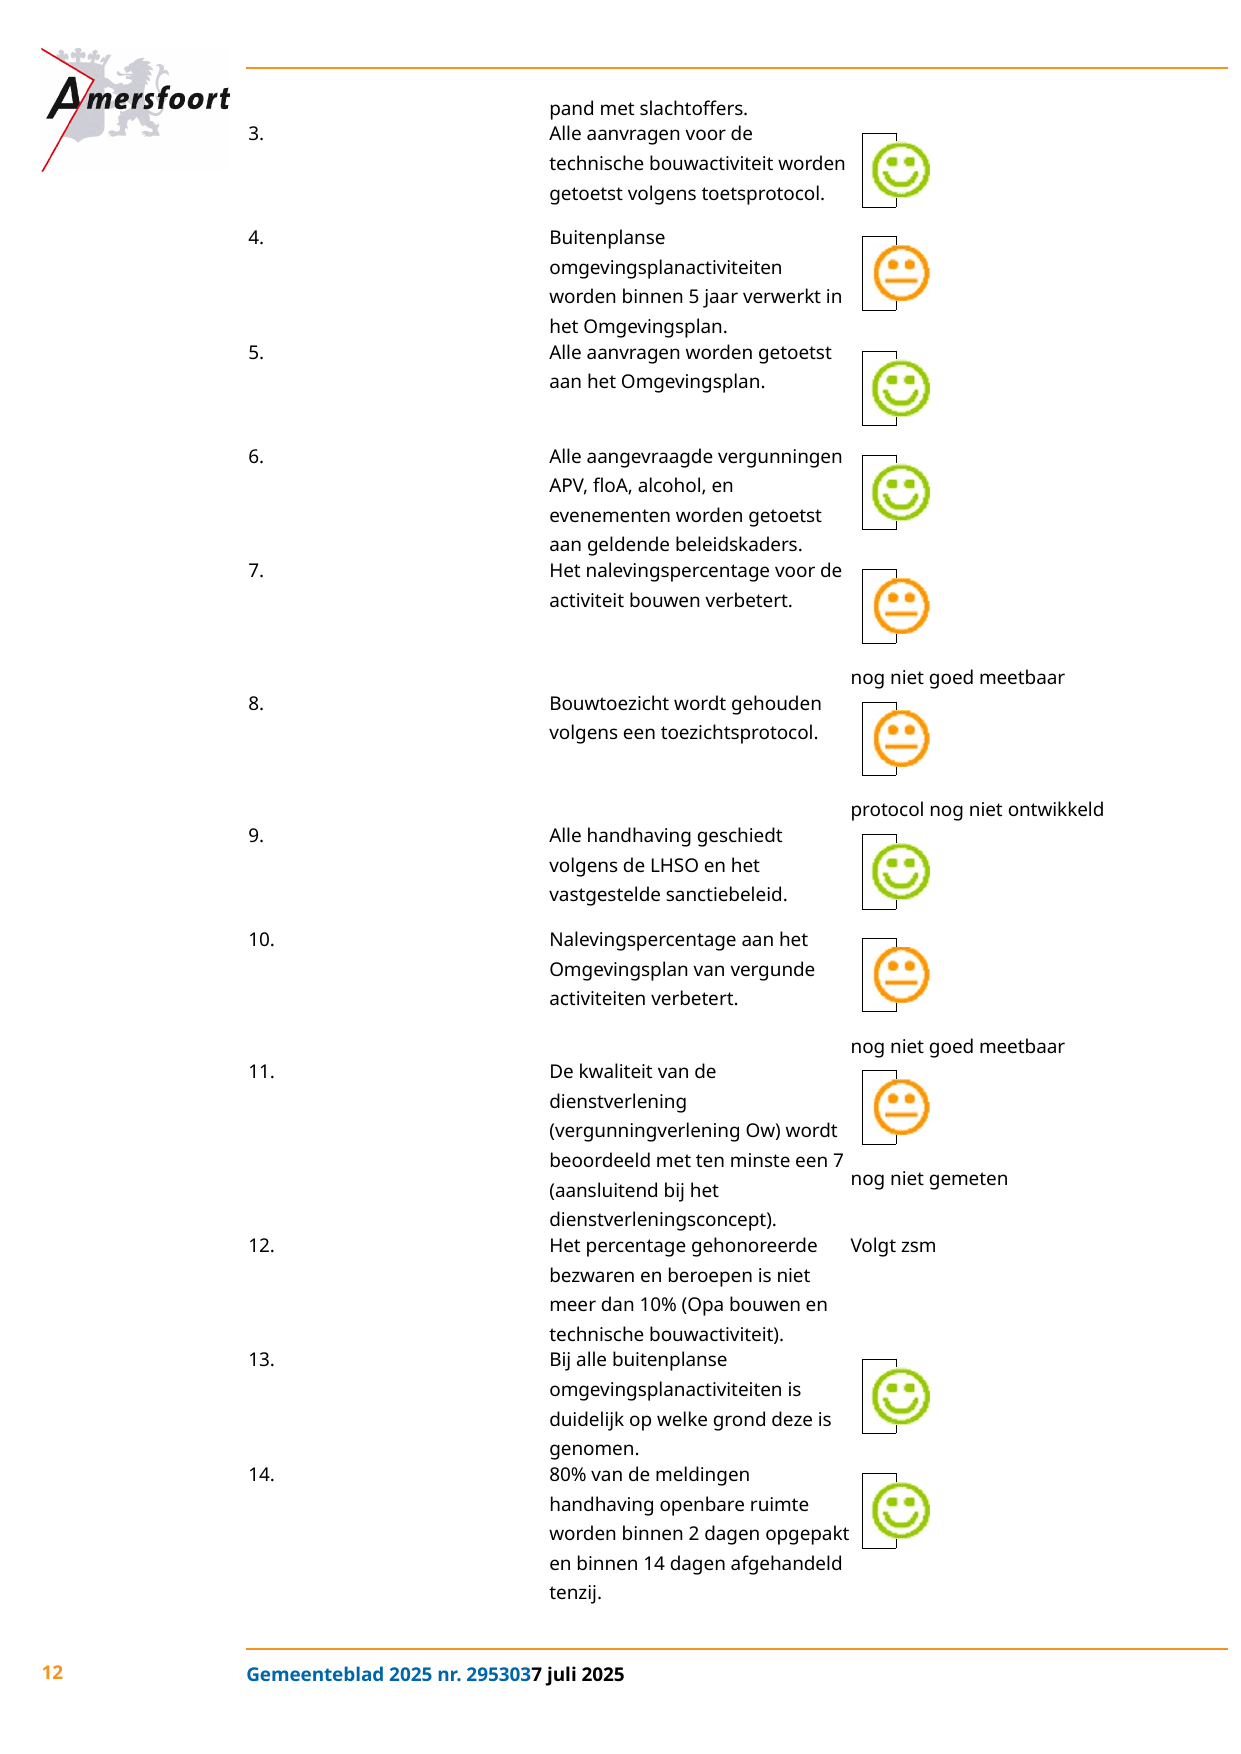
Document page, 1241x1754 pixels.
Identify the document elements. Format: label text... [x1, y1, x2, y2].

table_cell [850, 225, 1152, 339]
table_cell Buitenplanse omgevingsplanactiviteiten worden binnen 5 jaar verwerkt in het Omgevingsplan. [549, 225, 850, 339]
table_cell 9. [248, 822, 549, 926]
table_cell [850, 443, 1152, 557]
table_cell [850, 1347, 1152, 1367]
table_cell Het nalevingspercentage voor de activiteit bouwen verbetert. [549, 558, 850, 690]
table_cell [850, 822, 1152, 926]
picture [871, 578, 931, 634]
table_cell [850, 339, 1152, 443]
table_cell nog niet gemeten [850, 1059, 1152, 1232]
picture [871, 1079, 931, 1135]
picture [871, 710, 931, 767]
picture [871, 359, 931, 417]
table_cell 6. [248, 443, 549, 557]
table_cell [850, 1368, 1152, 1461]
table_cell Het percentage gehonoreerde bezwaren en beroepen is niet meer dan 10% (Opa bouwen en technische bouwactiviteit). [549, 1232, 850, 1347]
table_cell 7. [248, 558, 549, 690]
table_cell [850, 926, 1152, 1002]
table_cell Bouwtoezicht wordt gehouden volgens een toezichtsprotocol. [549, 690, 850, 822]
table_cell [863, 1360, 896, 1367]
table_cell [850, 1461, 1152, 1605]
table_cell [850, 121, 1152, 224]
table_cell 3. [248, 121, 549, 224]
picture [871, 843, 931, 900]
table_cell Volgt zsm [850, 1232, 1152, 1347]
picture [871, 947, 931, 1003]
table_cell 13. [248, 1347, 549, 1461]
table_cell 14. [248, 1461, 549, 1605]
table_cell De kwaliteit van de dienstverlening (vergunningverlening Ow) wordt beoordeeld met ten minste een 7 (aansluitend bij het dienstverleningsconcept). [549, 1059, 850, 1232]
table_cell [248, 95, 549, 121]
picture [41, 47, 231, 172]
table_cell Alle aanvragen voor de technische bouwactiviteit worden getoetst volgens toetsprotocol. [549, 121, 850, 224]
picture [871, 245, 931, 301]
table_cell Alle handhaving geschiedt volgens de LHSO en het vastgestelde sanctiebeleid. [549, 822, 850, 926]
picture [871, 1482, 931, 1539]
table_cell Bij alle buitenplanse omgevingsplanactiviteiten is duidelijk op welke grond deze is genomen. [549, 1347, 850, 1461]
table_cell Alle aanvragen worden getoetst aan het Omgevingsplan. [549, 339, 850, 443]
table_cell 12. [248, 1232, 549, 1347]
table_cell 8. [248, 690, 549, 822]
table_cell nog niet goed meetbaar [850, 558, 1152, 690]
table_cell 11. [248, 1059, 549, 1232]
table_cell 4. [248, 225, 549, 339]
table_cell nog niet goed meetbaar [850, 1003, 1152, 1058]
table_cell pand met slachtoffers. [549, 95, 850, 121]
table_cell Nalevingspercentage aan het Omgevingsplan van vergunde activiteiten verbetert. [549, 926, 850, 1058]
table_cell Alle aangevraagde vergunningen APV, floA, alcohol, en evenementen worden getoetst aan geldende beleidskaders. [549, 443, 850, 557]
table_cell protocol nog niet ontwikkeld [850, 690, 1152, 822]
table_cell 80% van de meldingen handhaving openbare ruimte worden binnen 2 dagen opgepakt en binnen 14 dagen afgehandeld tenzij. [549, 1461, 850, 1605]
picture [871, 1367, 931, 1425]
table_cell [850, 95, 1152, 121]
picture [871, 463, 931, 521]
picture [871, 141, 931, 198]
table_cell 10. [248, 926, 549, 1058]
table_cell 5. [248, 339, 549, 443]
